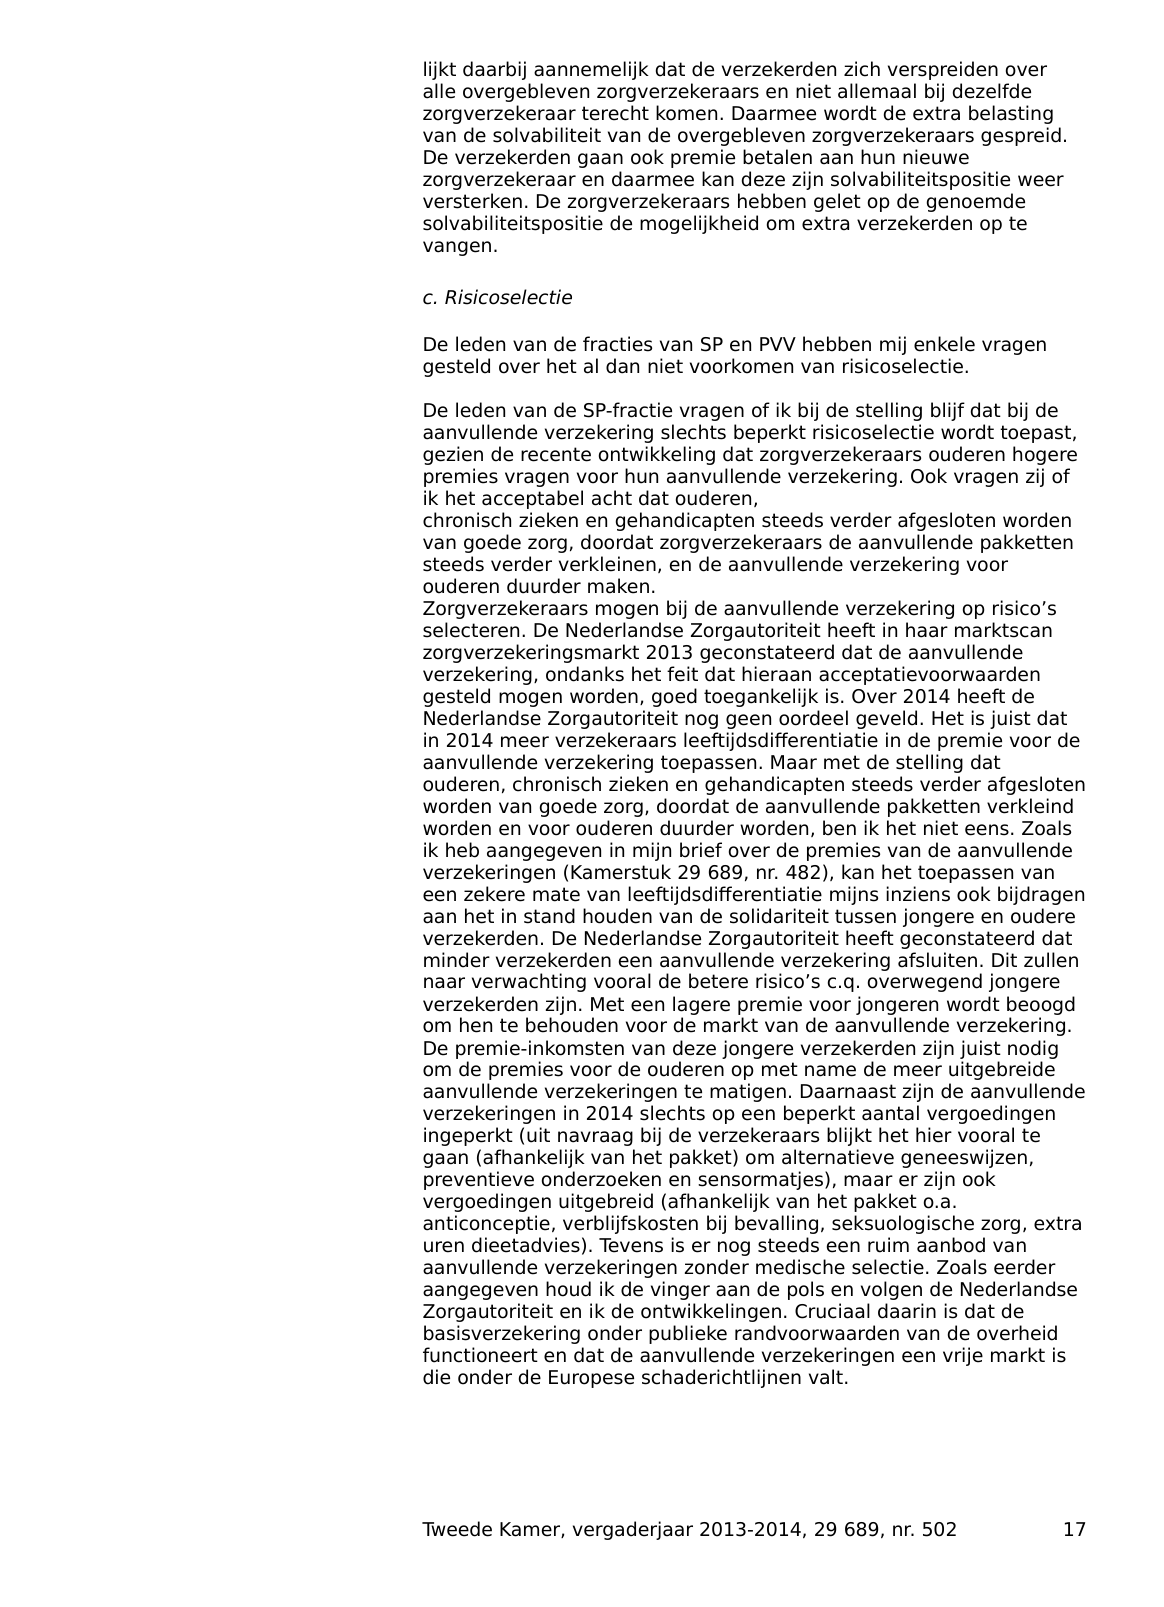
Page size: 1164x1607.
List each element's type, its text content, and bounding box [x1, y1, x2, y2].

text chronisch zieken en gehandicapten steeds verder afgesloten worden van goede zorg, doordat zorgverzekeraars de aanvullende pakketten steeds verder verkleinen, en de aanvullende verzekering voor ouderen duurder maken. [422, 510, 1087, 598]
subtitle c. Risicoselectie [422, 287, 1087, 309]
text lijkt daarbij aannemelijk dat de verzekerden zich verspreiden over alle overgebleven zorgverzekeraars en niet allemaal bij dezelfde zorgverzekeraar terecht komen. Daarmee wordt de extra belasting van de solvabiliteit van de overgebleven zorgverzekeraars gespreid. De verzekerden gaan ook premie betalen aan hun nieuwe zorgverzekeraar en daarmee kan deze zijn solvabiliteitspositie weer versterken. De zorgverzekeraars hebben gelet op de genoemde solvabiliteitspositie de mogelijkheid om extra verzekerden op te vangen. [422, 59, 1087, 257]
text De leden van de fracties van SP en PVV hebben mij enkele vragen gesteld over het al dan niet voorkomen van risicoselectie. [422, 334, 1087, 378]
text De leden van de SP-fractie vragen of ik bij de stelling blijf dat bij de aanvullende verzekering slechts beperkt risicoselectie wordt toepast, gezien de recente ontwikkeling dat zorgverzekeraars ouderen hogere premies vragen voor hun aanvullende verzekering. Ook vragen zij of ik het acceptabel acht dat ouderen, [422, 400, 1087, 510]
text Zorgverzekeraars mogen bij de aanvullende verzekering op risico’s selecteren. De Nederlandse Zorgautoriteit heeft in haar marktscan zorgverzekeringsmarkt 2013 geconstateerd dat de aanvullende verzekering, ondanks het feit dat hieraan acceptatievoorwaarden gesteld mogen worden, goed toegankelijk is. Over 2014 heeft de Nederlandse Zorgautoriteit nog geen oordeel geveld. Het is juist dat in 2014 meer verzekeraars leeftijdsdifferentiatie in de premie voor de aanvullende verzekering toepassen. Maar met de stelling dat ouderen, chronisch zieken en gehandicapten steeds verder afgesloten worden van goede zorg, doordat de aanvullende pakketten verkleind worden en voor ouderen duurder worden, ben ik het niet eens. Zoals ik heb aangegeven in mijn brief over de premies van de aanvullende verzekeringen (Kamerstuk 29 689, nr. 482), kan het toepassen van een zekere mate van leeftijdsdifferentiatie mijns inziens ook bijdragen aan het in stand houden van de solidariteit tussen jongere en oudere verzekerden. De Nederlandse Zorgautoriteit heeft geconstateerd dat minder verzekerden een aanvullende verzekering afsluiten. Dit zullen naar verwachting vooral de betere risico’s c.q. overwegend jongere verzekerden zijn. Met een lagere premie voor jongeren wordt beoogd om hen te behouden voor de markt van de aanvullende verzekering. De premie-inkomsten van deze jongere verzekerden zijn juist nodig om de premies voor de ouderen op met name de meer uitgebreide aanvullende verzekeringen te matigen. Daarnaast zijn de aanvullende verzekeringen in 2014 slechts op een beperkt aantal vergoedingen ingeperkt (uit navraag bij de verzekeraars blijkt het hier vooral te gaan (afhankelijk van het pakket) om alternatieve geneeswijzen, preventieve onderzoeken en sensormatjes), maar er zijn ook vergoedingen uitgebreid (afhankelijk van het pakket o.a. anticonceptie, verblijfskosten bij bevalling, seksuologische zorg, extra uren dieetadvies). Tevens is er nog steeds een ruim aanbod van aanvullende verzekeringen zonder medische selectie. Zoals eerder aangegeven houd ik de vinger aan de pols en volgen de Nederlandse Zorgautoriteit en ik de ontwikkelingen. Cruciaal daarin is dat de basisverzekering onder publieke randvoorwaarden van de overheid functioneert en dat de aanvullende verzekeringen een vrije markt is die onder de Europese schaderichtlijnen valt. [422, 598, 1087, 1389]
